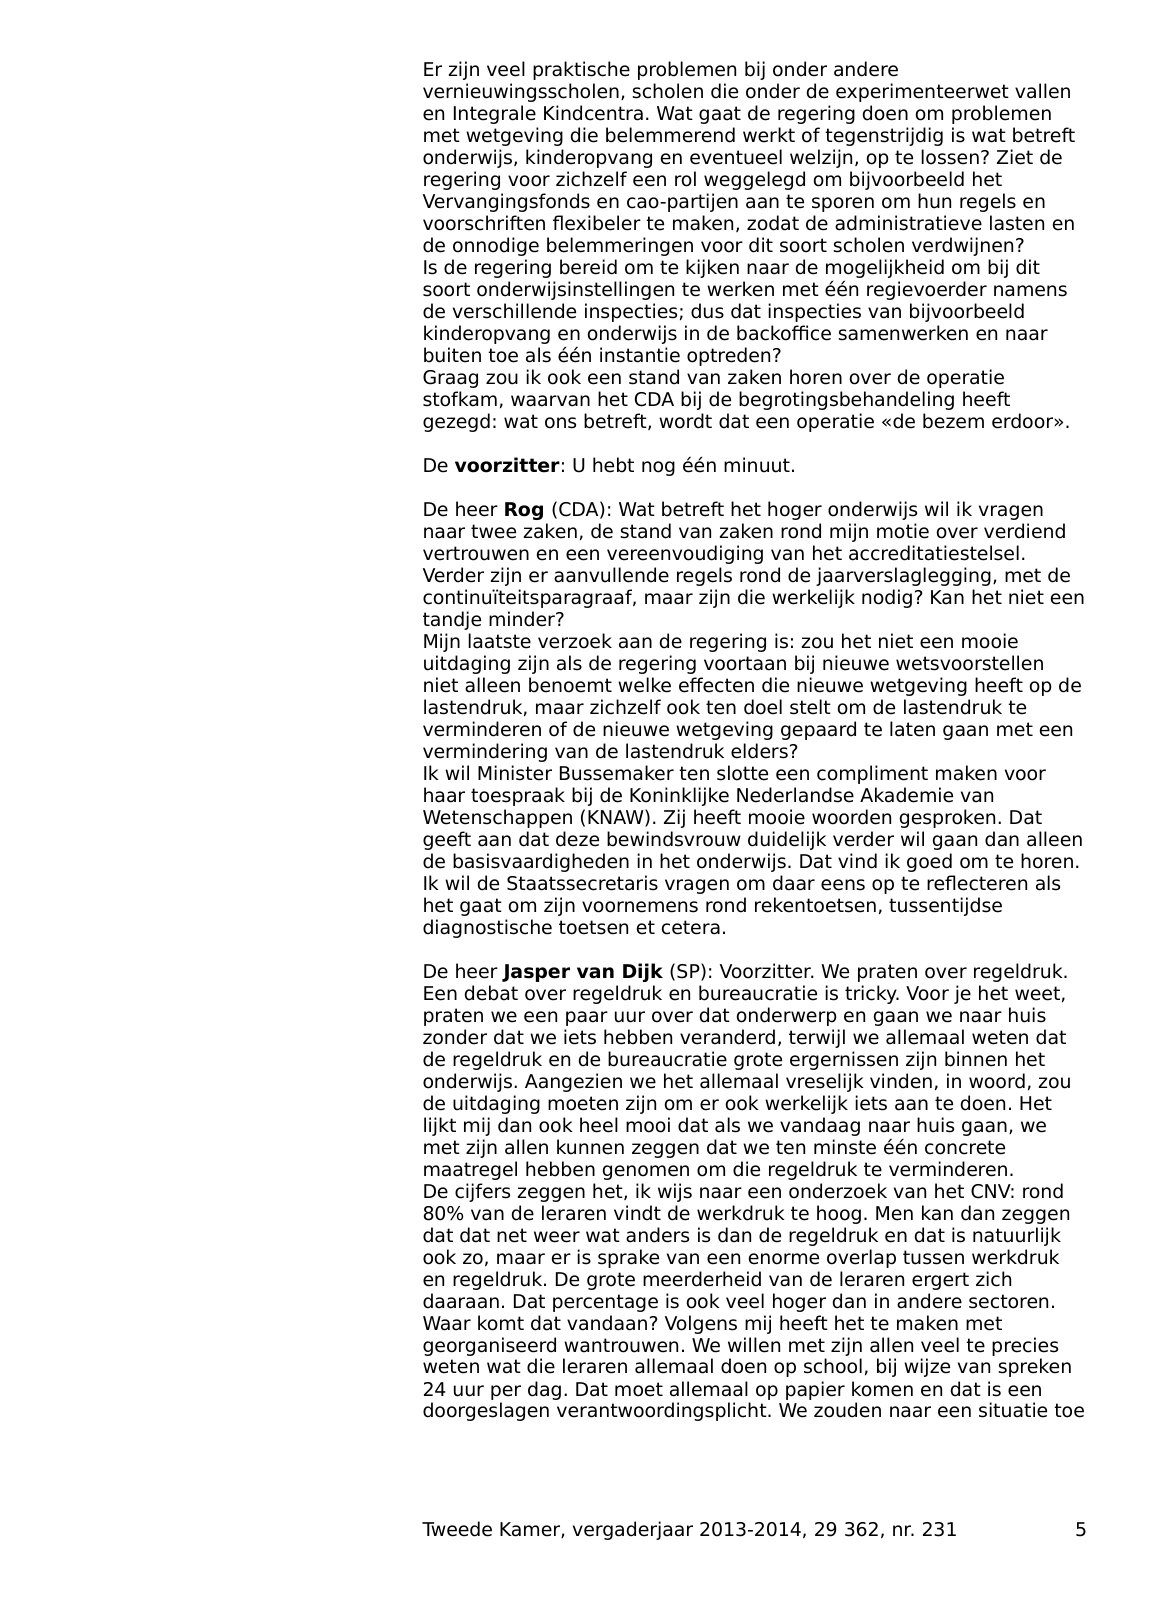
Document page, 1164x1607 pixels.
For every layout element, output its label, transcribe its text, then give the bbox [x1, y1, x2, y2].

text Mijn laatste verzoek aan de regering is: zou het niet een mooie uitdaging zijn als de regering voortaan bij nieuwe wetsvoorstellen niet alleen benoemt welke effecten die nieuwe wetgeving heeft op de lastendruk, maar zichzelf ook ten doel stelt om de lastendruk te verminderen of de nieuwe wetgeving gepaard te laten gaan met een vermindering van de lastendruk elders? [422, 631, 1087, 763]
text De cijfers zeggen het, ik wijs naar een onderzoek van het CNV: rond 80% van de leraren vindt de werkdruk te hoog. Men kan dan zeggen dat dat net weer wat anders is dan de regeldruk en dat is natuurlijk ook zo, maar er is sprake van een enorme overlap tussen werkdruk en regeldruk. De grote meerderheid van de leraren ergert zich daaraan. Dat percentage is ook veel hoger dan in andere sectoren. [422, 1181, 1087, 1312]
text Graag zou ik ook een stand van zaken horen over de operatie stofkam, waarvan het CDA bij de begrotingsbehandeling heeft gezegd: wat ons betreft, wordt dat een operatie «de bezem erdoor». [422, 367, 1087, 433]
text Is de regering bereid om te kijken naar de mogelijkheid om bij dit soort onderwijsinstellingen te werken met één regievoerder namens de verschillende inspecties; dus dat inspecties van bijvoorbeeld kinderopvang en onderwijs in de backoffice samenwerken en naar buiten toe als één instantie optreden? [422, 257, 1087, 367]
text De heer Rog (CDA): Wat betreft het hoger onderwijs wil ik vragen naar twee zaken, de stand van zaken rond mijn motie over verdiend vertrouwen en een vereenvoudiging van het accreditatiestelsel. Verder zijn er aanvullende regels rond de jaarverslaglegging, met de continuïteitsparagraaf, maar zijn die werkelijk nodig? Kan het niet een tandje minder? [422, 499, 1087, 631]
text Ik wil Minister Bussemaker ten slotte een compliment maken voor haar toespraak bij de Koninklijke Nederlandse Akademie van Wetenschappen (KNAW). Zij heeft mooie woorden gesproken. Dat geeft aan dat deze bewindsvrouw duidelijk verder wil gaan dan alleen de basisvaardigheden in het onderwijs. Dat vind ik goed om te horen. Ik wil de Staatssecretaris vragen om daar eens op te reflecteren als het gaat om zijn voornemens rond rekentoetsen, tussentijdse diagnostische toetsen et cetera. [422, 763, 1087, 939]
text Waar komt dat vandaan? Volgens mij heeft het te maken met georganiseerd wantrouwen. We willen met zijn allen veel te precies weten wat die leraren allemaal doen op school, bij wijze van spreken 24 uur per dag. Dat moet allemaal op papier komen en dat is een doorgeslagen verantwoordingsplicht. We zouden naar een situatie toe [422, 1312, 1087, 1422]
text De heer Jasper van Dijk (SP): Voorzitter. We praten over regeldruk. Een debat over regeldruk en bureaucratie is tricky. Voor je het weet, praten we een paar uur over dat onderwerp en gaan we naar huis zonder dat we iets hebben veranderd, terwijl we allemaal weten dat de regeldruk en de bureaucratie grote ergernissen zijn binnen het onderwijs. Aangezien we het allemaal vreselijk vinden, in woord, zou de uitdaging moeten zijn om er ook werkelijk iets aan te doen. Het lijkt mij dan ook heel mooi dat als we vandaag naar huis gaan, we met zijn allen kunnen zeggen dat we ten minste één concrete maatregel hebben genomen om die regeldruk te verminderen. [422, 961, 1087, 1181]
text Er zijn veel praktische problemen bij onder andere vernieuwingsscholen, scholen die onder de experimenteerwet vallen en Integrale Kindcentra. Wat gaat de regering doen om problemen met wetgeving die belemmerend werkt of tegenstrijdig is wat betreft onderwijs, kinderopvang en eventueel welzijn, op te lossen? Ziet de regering voor zichzelf een rol weggelegd om bijvoorbeeld het Vervangingsfonds en cao-partijen aan te sporen om hun regels en voorschriften flexibeler te maken, zodat de administratieve lasten en de onnodige belemmeringen voor dit soort scholen verdwijnen? [422, 59, 1087, 257]
text De voorzitter: U hebt nog één minuut. [422, 455, 1087, 477]
